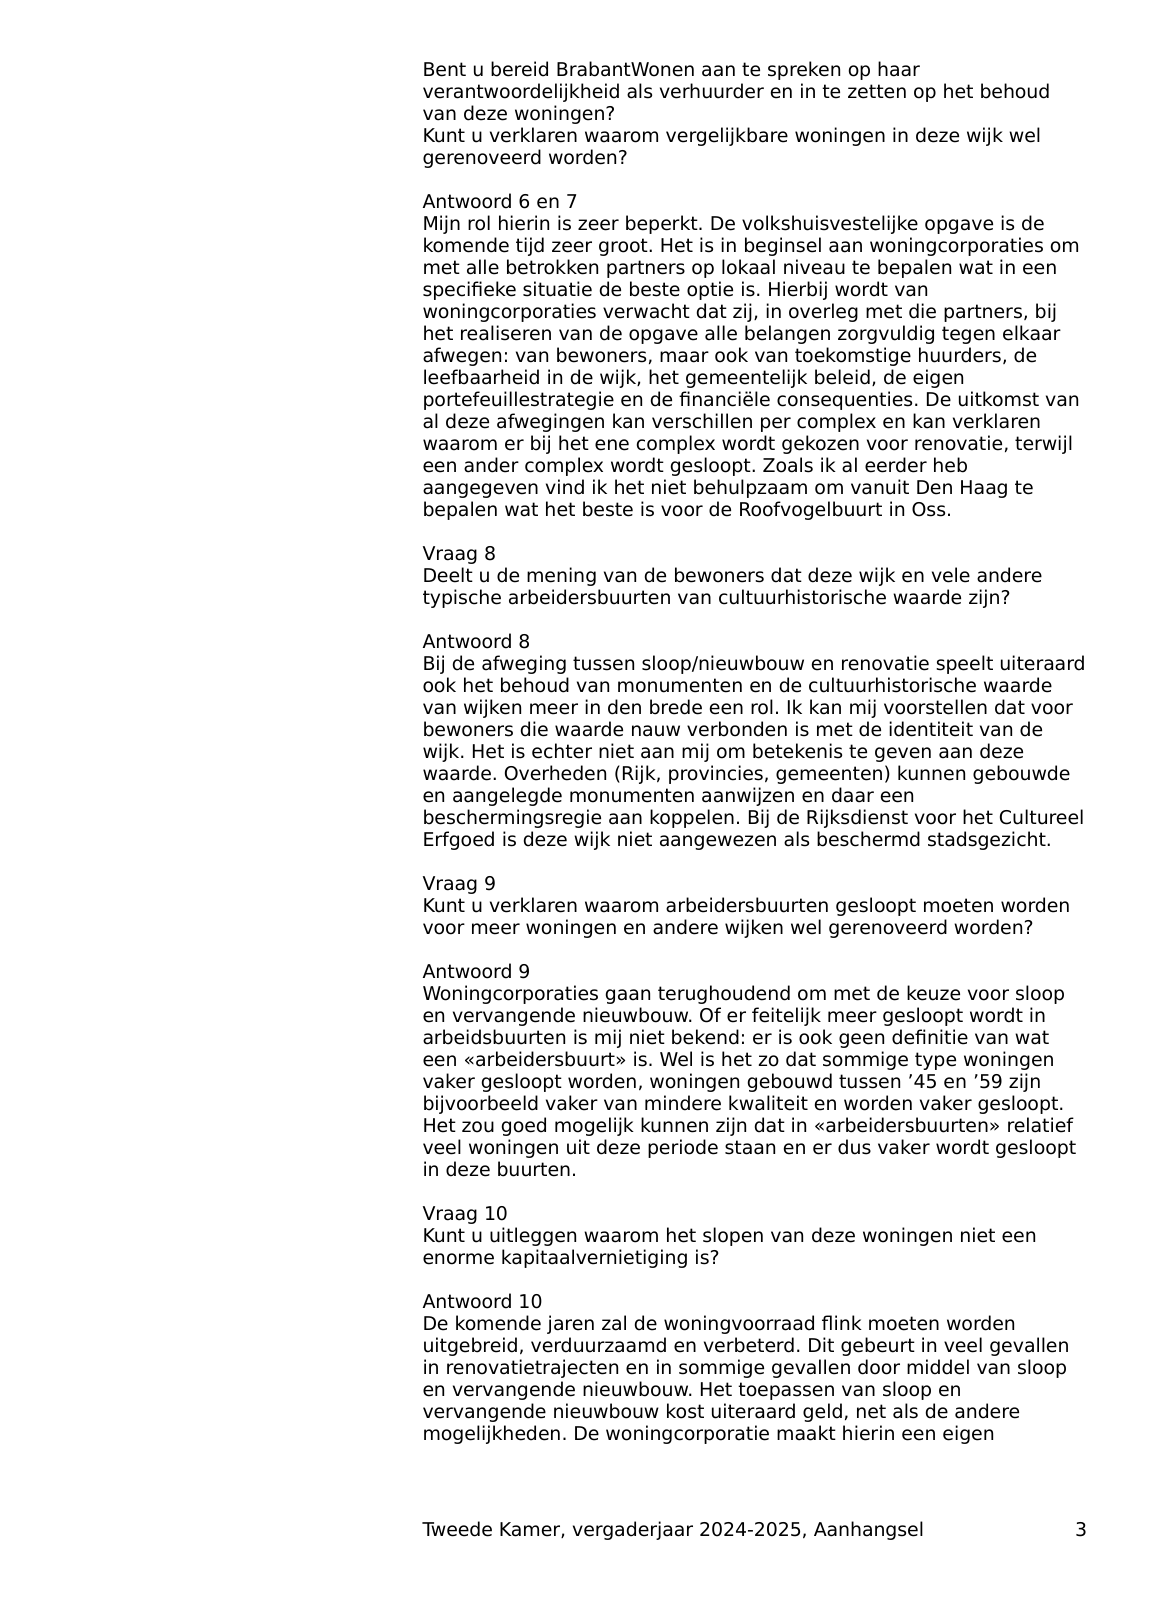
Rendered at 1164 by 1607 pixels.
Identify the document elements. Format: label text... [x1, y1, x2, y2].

text Vraag 9 [422, 873, 1087, 895]
text Bent u bereid BrabantWonen aan te spreken op haar verantwoordelijkheid als verhuurder en in te zetten op het behoud van deze woningen? [422, 59, 1087, 125]
text Mijn rol hierin is zeer beperkt. De volkshuisvestelijke opgave is de komende tijd zeer groot. Het is in beginsel aan woningcorporaties om met alle betrokken partners op lokaal niveau te bepalen wat in een specifieke situatie de beste optie is. Hierbij wordt van woningcorporaties verwacht dat zij, in overleg met die partners, bij het realiseren van de opgave alle belangen zorgvuldig tegen elkaar afwegen: van bewoners, maar ook van toekomstige huurders, de leefbaarheid in de wijk, het gemeentelijk beleid, de eigen portefeuillestrategie en de financiële consequenties. De uitkomst van al deze afwegingen kan verschillen per complex en kan verklaren waarom er bij het ene complex wordt gekozen voor renovatie, terwijl een ander complex wordt gesloopt. Zoals ik al eerder heb aangegeven vind ik het niet behulpzaam om vanuit Den Haag te bepalen wat het beste is voor de Roofvogelbuurt in Oss. [422, 213, 1087, 521]
text Woningcorporaties gaan terughoudend om met de keuze voor sloop en vervangende nieuwbouw. Of er feitelijk meer gesloopt wordt in arbeidsbuurten is mij niet bekend: er is ook geen definitie van wat een «arbeidersbuurt» is. Wel is het zo dat sommige type woningen vaker gesloopt worden, woningen gebouwd tussen ’45 en ’59 zijn bijvoorbeeld vaker van mindere kwaliteit en worden vaker gesloopt. Het zou goed mogelijk kunnen zijn dat in «arbeidersbuurten» relatief veel woningen uit deze periode staan en er dus vaker wordt gesloopt in deze buurten. [422, 983, 1087, 1181]
text Kunt u verklaren waarom vergelijkbare woningen in deze wijk wel gerenoveerd worden? [422, 125, 1087, 169]
text Antwoord 9 [422, 961, 1087, 983]
text Antwoord 6 en 7 [422, 191, 1087, 213]
text Bij de afweging tussen sloop/nieuwbouw en renovatie speelt uiteraard ook het behoud van monumenten en de cultuurhistorische waarde van wijken meer in den brede een rol. Ik kan mij voorstellen dat voor bewoners die waarde nauw verbonden is met de identiteit van de wijk. Het is echter niet aan mij om betekenis te geven aan deze waarde. Overheden (Rijk, provincies, gemeenten) kunnen gebouwde en aangelegde monumenten aanwijzen en daar een beschermingsregie aan koppelen. Bij de Rijksdienst voor het Cultureel Erfgoed is deze wijk niet aangewezen als beschermd stadsgezicht. [422, 653, 1087, 851]
text Kunt u verklaren waarom arbeidersbuurten gesloopt moeten worden voor meer woningen en andere wijken wel gerenoveerd worden? [422, 895, 1087, 939]
text Deelt u de mening van de bewoners dat deze wijk en vele andere typische arbeidersbuurten van cultuurhistorische waarde zijn? [422, 565, 1087, 609]
text Vraag 8 [422, 543, 1087, 565]
text Kunt u uitleggen waarom het slopen van deze woningen niet een enorme kapitaalvernietiging is? [422, 1225, 1087, 1269]
text Antwoord 8 [422, 631, 1087, 653]
text De komende jaren zal de woningvoorraad flink moeten worden uitgebreid, verduurzaamd en verbeterd. Dit gebeurt in veel gevallen in renovatietrajecten en in sommige gevallen door middel van sloop en vervangende nieuwbouw. Het toepassen van sloop en vervangende nieuwbouw kost uiteraard geld, net als de andere mogelijkheden. De woningcorporatie maakt hierin een eigen [422, 1313, 1087, 1445]
text Vraag 10 [422, 1203, 1087, 1225]
text Antwoord 10 [422, 1291, 1087, 1313]
